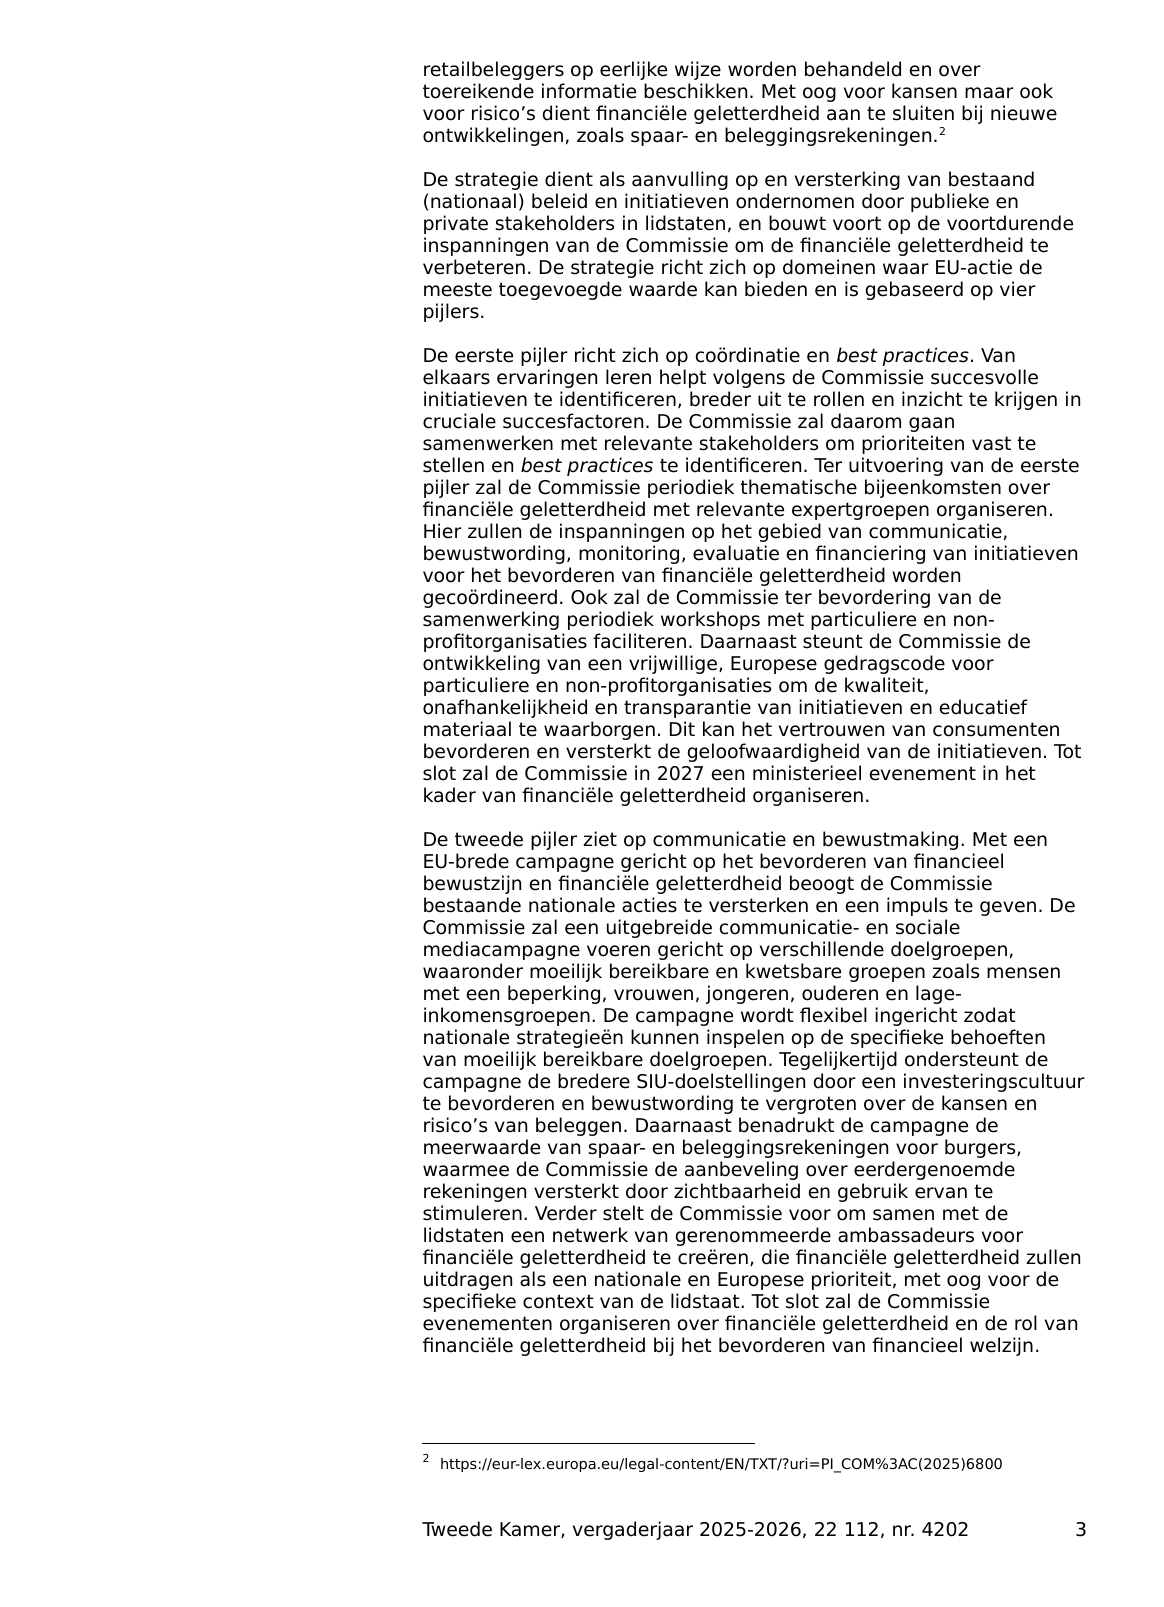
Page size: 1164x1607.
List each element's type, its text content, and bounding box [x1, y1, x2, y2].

text https://eur-lex.europa.eu/legal-content/EN/TXT/?uri=PI_COM%3AC(2025)6800 [422, 1452, 1087, 1474]
text De strategie dient als aanvulling op en versterking van bestaand (nationaal) beleid en initiatieven ondernomen door publieke en private stakeholders in lidstaten, en bouwt voort op de voortdurende inspanningen van de Commissie om de financiële geletterdheid te verbeteren. De strategie richt zich op domeinen waar EU-actie de meeste toegevoegde waarde kan bieden en is gebaseerd op vier pijlers. [422, 169, 1087, 323]
text retailbeleggers op eerlijke wijze worden behandeld en over toereikende informatie beschikken. Met oog voor kansen maar ook voor risico’s dient financiële geletterdheid aan te sluiten bij nieuwe ontwikkelingen, zoals spaar- en beleggingsrekeningen. [422, 59, 1087, 147]
text De tweede pijler ziet op communicatie en bewustmaking. Met een EU-brede campagne gericht op het bevorderen van financieel bewustzijn en financiële geletterdheid beoogt de Commissie bestaande nationale acties te versterken en een impuls te geven. De Commissie zal een uitgebreide communicatie- en sociale mediacampagne voeren gericht op verschillende doelgroepen, waaronder moeilijk bereikbare en kwetsbare groepen zoals mensen met een beperking, vrouwen, jongeren, ouderen en lage-inkomensgroepen. De campagne wordt flexibel ingericht zodat nationale strategieën kunnen inspelen op de specifieke behoeften van moeilijk bereikbare doelgroepen. Tegelijkertijd ondersteunt de campagne de bredere SIU-doelstellingen door een investeringscultuur te bevorderen en bewustwording te vergroten over de kansen en risico’s van beleggen. Daarnaast benadrukt de campagne de meerwaarde van spaar- en beleggingsrekeningen voor burgers, waarmee de Commissie de aanbeveling over eerdergenoemde rekeningen versterkt door zichtbaarheid en gebruik ervan te stimuleren. Verder stelt de Commissie voor om samen met de lidstaten een netwerk van gerenommeerde ambassadeurs voor financiële geletterdheid te creëren, die financiële geletterdheid zullen uitdragen als een nationale en Europese prioriteit, met oog voor de specifieke context van de lidstaat. Tot slot zal de Commissie evenementen organiseren over financiële geletterdheid en de rol van financiële geletterdheid bij het bevorderen van financieel welzijn. [422, 829, 1087, 1356]
text De eerste pijler richt zich op coördinatie en best practices. Van elkaars ervaringen leren helpt volgens de Commissie succesvolle initiatieven te identificeren, breder uit te rollen en inzicht te krijgen in cruciale succesfactoren. De Commissie zal daarom gaan samenwerken met relevante stakeholders om prioriteiten vast te stellen en best practices te identificeren. Ter uitvoering van de eerste pijler zal de Commissie periodiek thematische bijeenkomsten over financiële geletterdheid met relevante expertgroepen organiseren. Hier zullen de inspanningen op het gebied van communicatie, bewustwording, monitoring, evaluatie en financiering van initiatieven voor het bevorderen van financiële geletterdheid worden gecoördineerd. Ook zal de Commissie ter bevordering van de samenwerking periodiek workshops met particuliere en non-profitorganisaties faciliteren. Daarnaast steunt de Commissie de ontwikkeling van een vrijwillige, Europese gedragscode voor particuliere en non-profitorganisaties om de kwaliteit, onafhankelijkheid en transparantie van initiatieven en educatief materiaal te waarborgen. Dit kan het vertrouwen van consumenten bevorderen en versterkt de geloofwaardigheid van de initiatieven. Tot slot zal de Commissie in 2027 een ministerieel evenement in het kader van financiële geletterdheid organiseren. [422, 345, 1087, 807]
